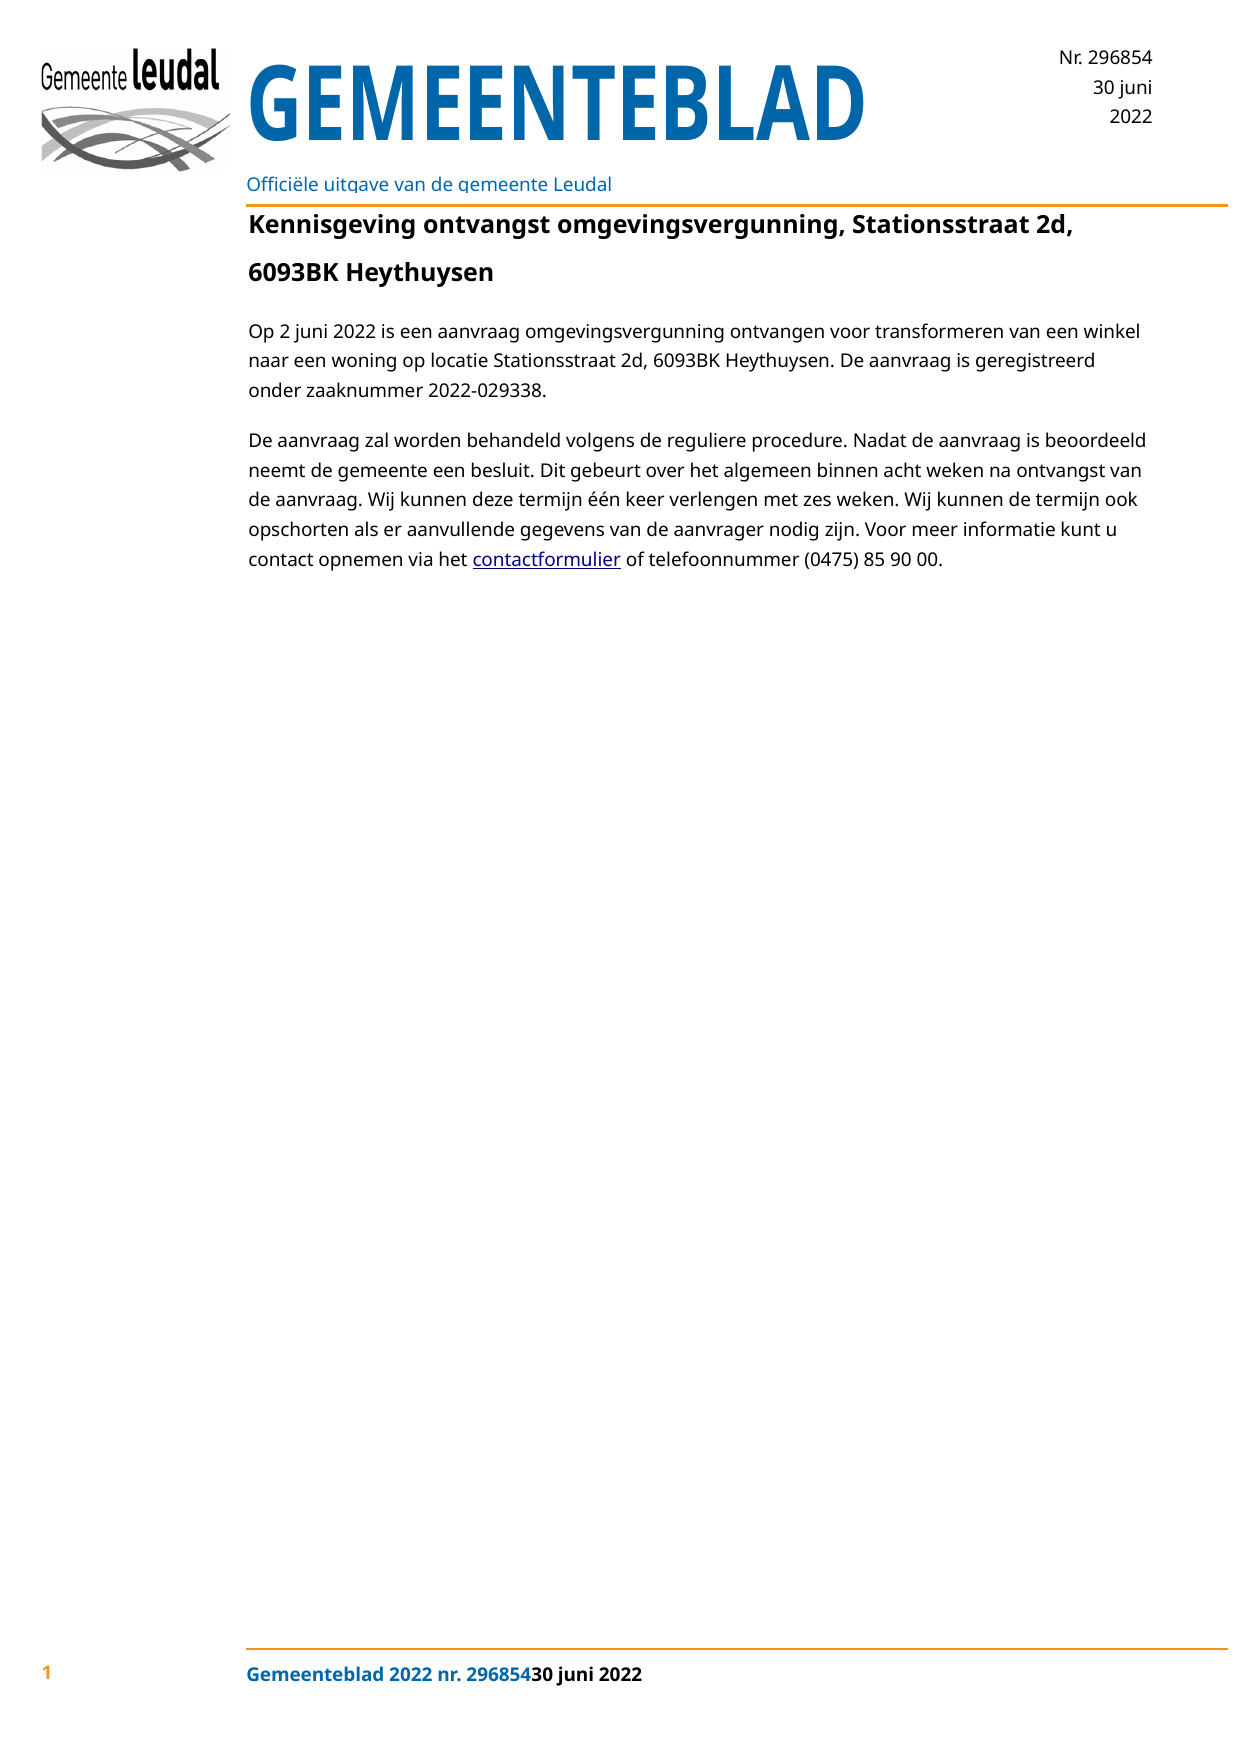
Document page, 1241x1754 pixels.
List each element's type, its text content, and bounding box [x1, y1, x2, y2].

text Op 2 juni 2022 is een aanvraag omgevingsvergunning ontvangen voor transformeren van een winkel naar een woning op locatie Stationsstraat 2d, 6093BK Heythuysen. De aanvraag is geregistreerd onder zaaknummer 2022-029338. [248, 318, 1152, 403]
picture [41, 47, 231, 172]
text De aanvraag zal worden behandeld volgens de reguliere procedure. Nadat de aanvraag is beoordeeld neemt de gemeente een besluit. Dit gebeurt over het algemeen binnen acht weken na ontvangst van de aanvraag. Wij kunnen deze termijn één keer verlengen met zes weken. Wij kunnen de termijn ook opschorten als er aanvullende gegevens van de aanvrager nodig zijn. Voor meer informatie kunt u contact opnemen via het contactformulier of telefoonnummer (0475) 85 90 00. [248, 427, 1152, 572]
text Kennisgeving ontvangst omgevingsvergunning, Stationsstraat 2d, 6093BK Heythuysen [248, 207, 1152, 288]
